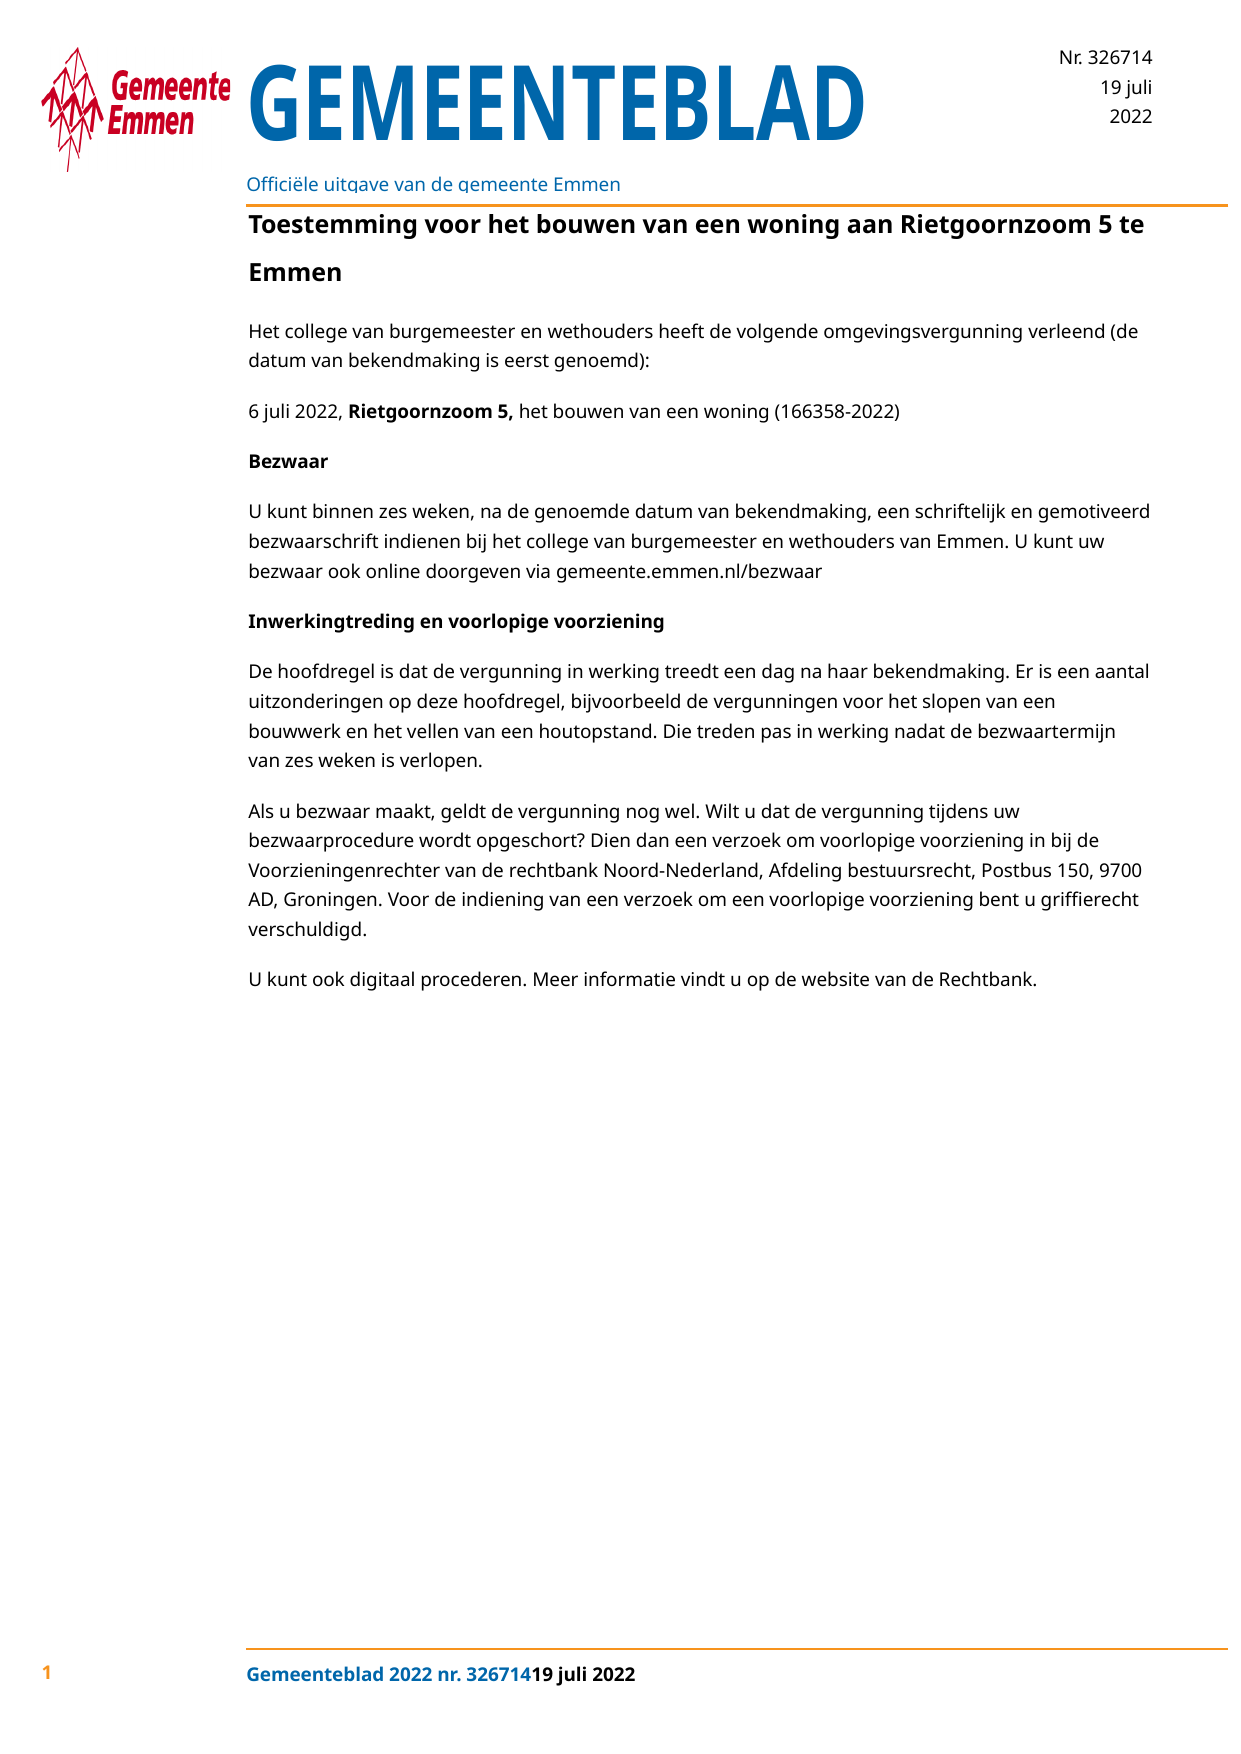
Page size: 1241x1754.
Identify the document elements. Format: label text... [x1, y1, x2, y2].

text 6 juli 2022, Rietgoornzoom 5, het bouwen van een woning (166358-2022) [248, 398, 1152, 424]
text Het college van burgemeester en wethouders heeft de volgende omgevingsvergunning verleend (de datum van bekendmaking is eerst genoemd): [248, 318, 1152, 373]
text Als u bezwaar maakt, geldt de vergunning nog wel. Wilt u dat de vergunning tijdens uw bezwaarprocedure wordt opgeschort? Dien dan een verzoek om voorlopige voorziening in bij de Voorzieningenrechter van de rechtbank Noord-Nederland, Afdeling bestuursrecht, Postbus 150, 9700 AD, Groningen. Voor de indiening van een verzoek om een voorlopige voorziening bent u griffierecht verschuldigd. [248, 798, 1152, 942]
text U kunt ook digitaal procederen. Meer informatie vindt u op de website van de Rechtbank. [248, 967, 1152, 992]
text De hoofdregel is dat de vergunning in werking treedt een dag na haar bekendmaking. Er is een aantal uitzonderingen op deze hoofdregel, bijvoorbeeld de vergunningen voor het slopen van een bouwwerk en het vellen van een houtopstand. Die treden pas in werking nadat de bezwaartermijn van zes weken is verlopen. [248, 659, 1152, 773]
text U kunt binnen zes weken, na de genoemde datum van bekendmaking, een schriftelijk en gemotiveerd bezwaarschrift indienen bij het college van burgemeester en wethouders van Emmen. U kunt uw bezwaar ook online doorgeven via gemeente.emmen.nl/bezwaar [248, 499, 1152, 584]
text Toestemming voor het bouwen van een woning aan Rietgoornzoom 5 te Emmen [248, 207, 1152, 288]
text Inwerkingtreding en voorlopige voorziening [248, 608, 1152, 634]
text Bezwaar [248, 448, 1152, 474]
picture [41, 47, 231, 172]
